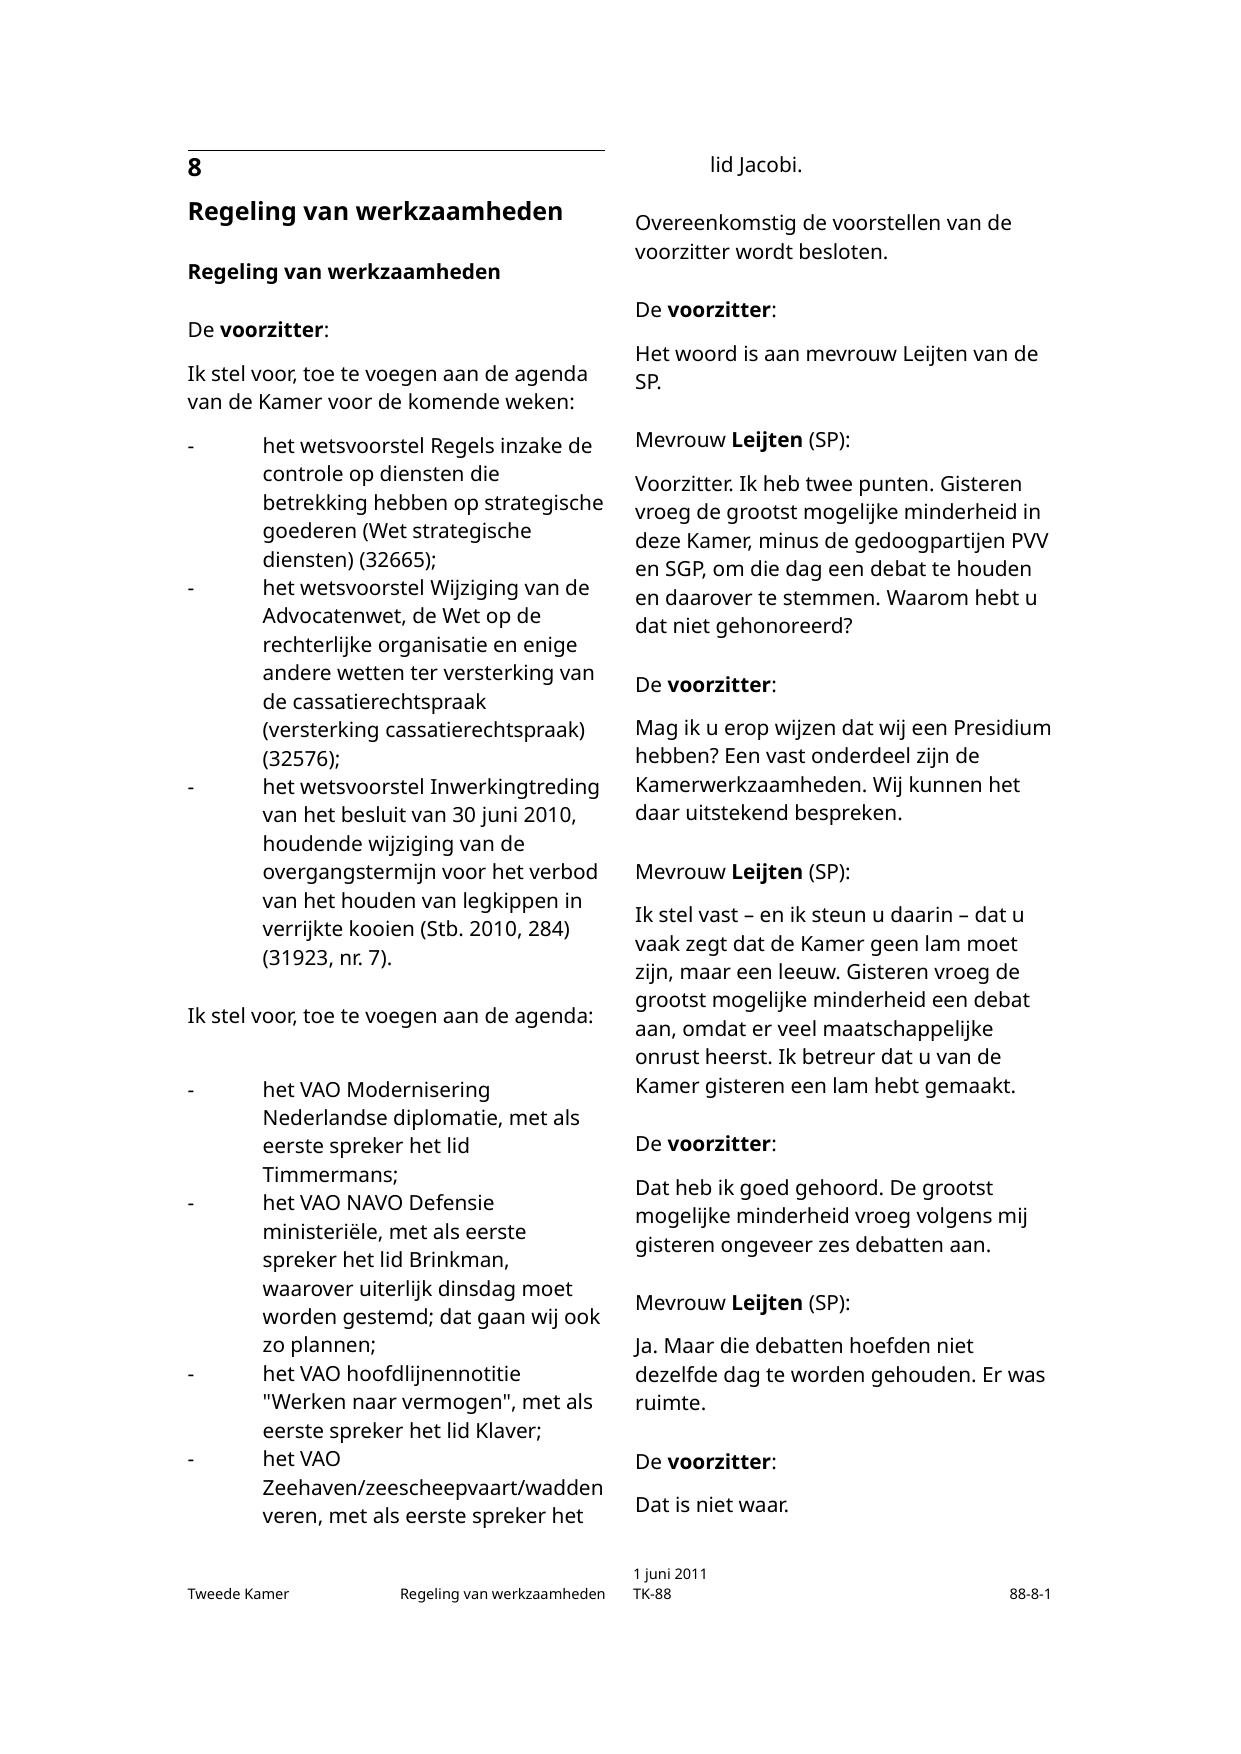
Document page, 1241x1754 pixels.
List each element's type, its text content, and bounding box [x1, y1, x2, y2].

text Het woord is aan mevrouw Leijten van de SP. [635, 339, 1053, 396]
text Regeling van werkzaamheden [187, 193, 605, 227]
text De voorzitter: [635, 1447, 1053, 1475]
list het wetsvoorstel Inwerkingtreding van het besluit van 30 juni 2010, houdende wijziging van de overgangstermijn voor het verbod van het houden van legkippen in verrijkte kooien (Stb. 2010, 284) (31923, nr. 7). [187, 772, 605, 971]
list het VAO NAVO Defensie ministeriële, met als eerste spreker het lid Brinkman, waarover uiterlijk dinsdag moet worden gestemd; dat gaan wij ook zo plannen; [187, 1188, 605, 1359]
text Mevrouw Leijten (SP): [635, 857, 1053, 885]
text Mevrouw Leijten (SP): [635, 1288, 1053, 1317]
list het VAO hoofdlijnennotitie "Werken naar vermogen", met als eerste spreker het lid Klaver; [187, 1359, 605, 1444]
list het wetsvoorstel Wijziging van de Advocatenwet, de Wet op de rechterlijke organisatie en enige andere wetten ter versterking van de cassatierechtspraak (versterking cassatierechtspraak) (32576); [187, 573, 605, 772]
text De voorzitter: [635, 670, 1053, 698]
text Ja. Maar die debatten hoefden niet dezelfde dag te worden gehouden. Er was ruimte. [635, 1332, 1053, 1417]
text Ik stel voor, toe te voegen aan de agenda: [187, 1001, 605, 1030]
text Regeling van werkzaamheden [187, 257, 605, 286]
text De voorzitter: [635, 295, 1053, 324]
text Dat is niet waar. [635, 1490, 1053, 1519]
text Mag ik u erop wijzen dat wij een Presidium hebben? Een vast onderdeel zijn de Kamerwerkzaamheden. Wij kunnen het daar uitstekend bespreken. [635, 713, 1053, 827]
text Voorzitter. Ik heb twee punten. Gisteren vroeg de grootst mogelijke minderheid in deze Kamer, minus de gedoogpartijen PVV en SGP, om die dag een debat te houden en daarover te stemmen. Waarom hebt u dat niet gehonoreerd? [635, 469, 1053, 640]
text Ik stel voor, toe te voegen aan de agenda van de Kamer voor de komende weken: [187, 359, 605, 416]
text Ik stel vast – en ik steun u daarin – dat u vaak zegt dat de Kamer geen lam moet zijn, maar een leeuw. Gisteren vroeg de grootst mogelijke minderheid een debat aan, omdat er veel maatschappelijke onrust heerst. Ik betreur dat u van de Kamer gisteren een lam hebt gemaakt. [635, 900, 1053, 1099]
list het wetsvoorstel Regels inzake de controle op diensten die betrekking hebben op strategische goederen (Wet strategische diensten) (32665); [187, 431, 605, 573]
text Overeenkomstig de voorstellen van de voorzitter wordt besloten. [635, 208, 1053, 265]
text 8 [187, 151, 605, 184]
list het VAO Zeehaven/zeescheepvaart/waddenveren, met als eerste spreker het [187, 1444, 605, 1530]
text Mevrouw Leijten (SP): [635, 426, 1053, 454]
text Dat heb ik goed gehoord. De grootst mogelijke minderheid vroeg volgens mij gisteren ongeveer zes debatten aan. [635, 1173, 1053, 1258]
list het VAO Modernisering Nederlandse diplomatie, met als eerste spreker het lid Timmermans; [187, 1075, 605, 1188]
text De voorzitter: [635, 1129, 1053, 1158]
text De voorzitter: [187, 316, 605, 344]
list lid Jacobi. [635, 150, 1053, 178]
